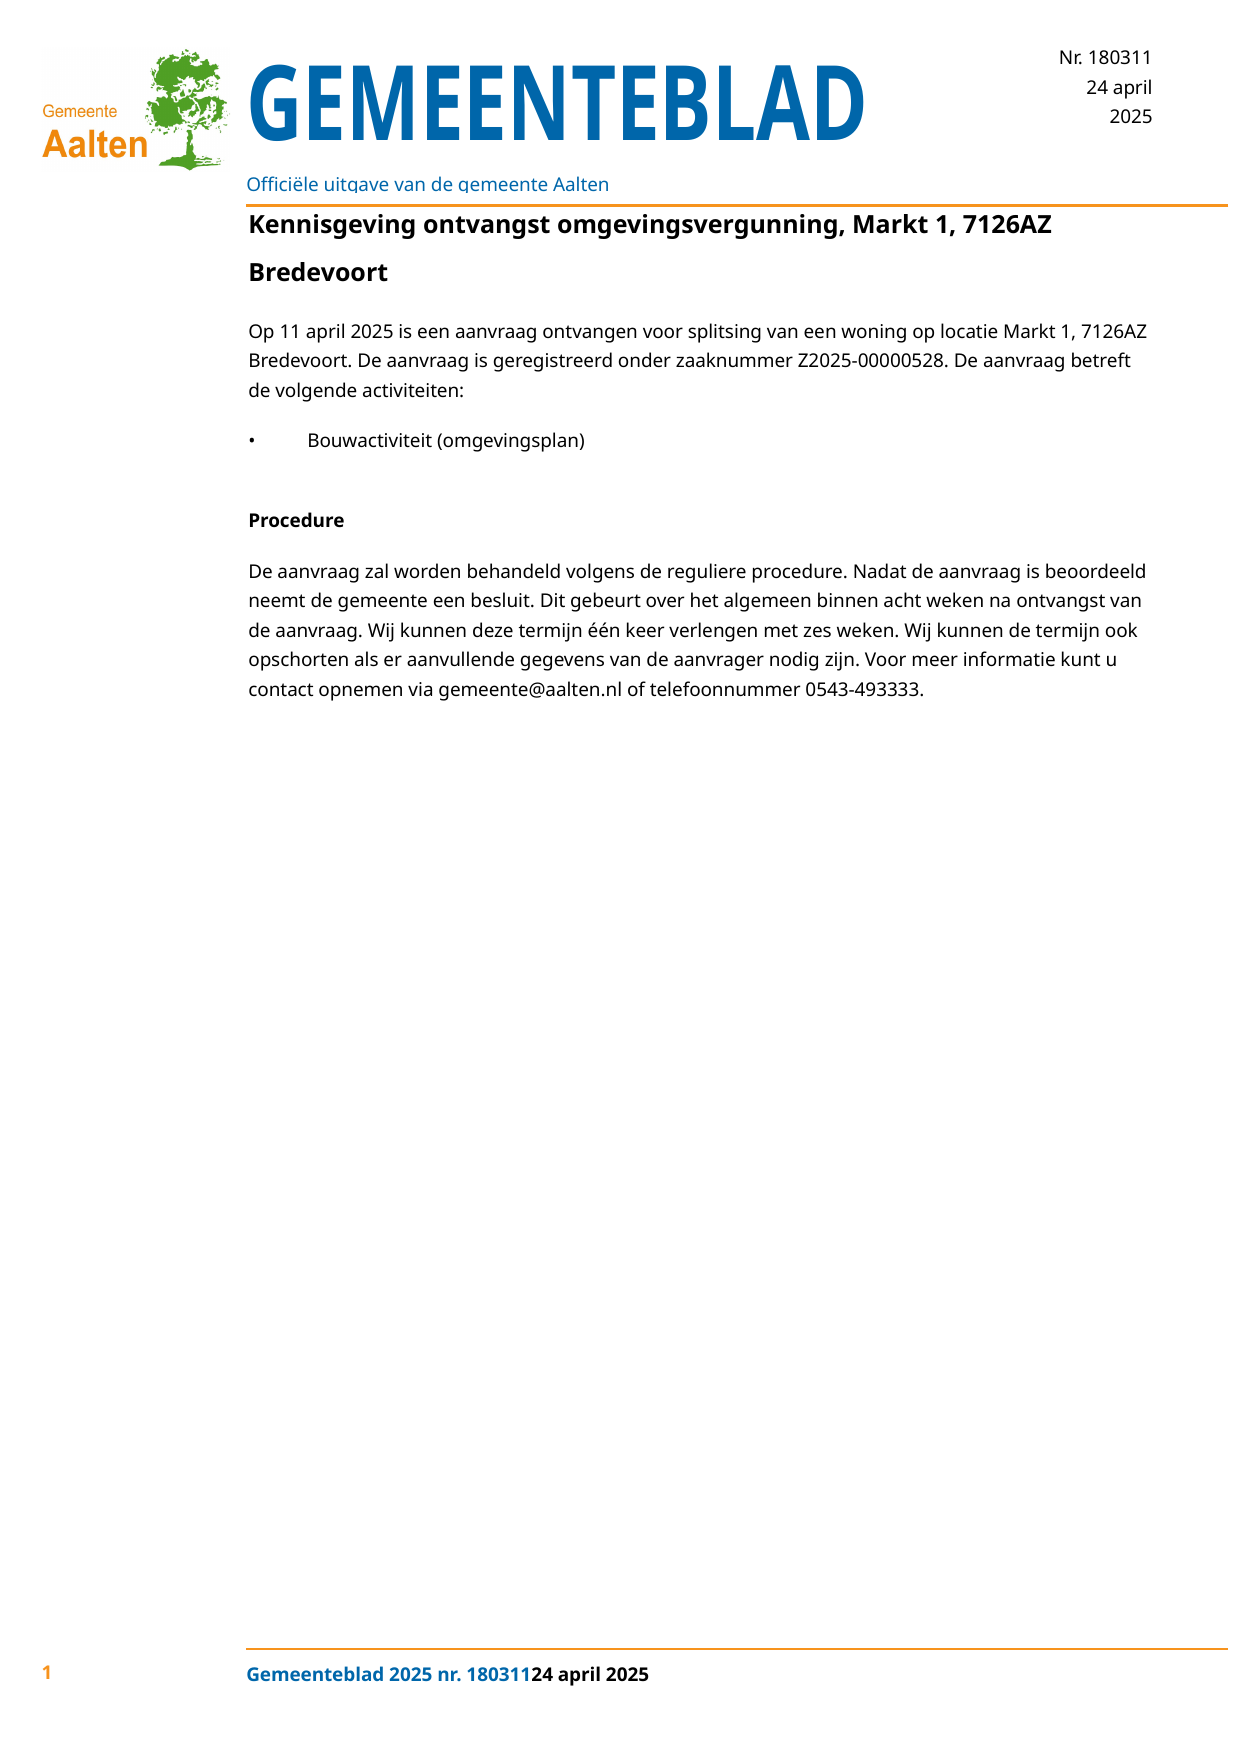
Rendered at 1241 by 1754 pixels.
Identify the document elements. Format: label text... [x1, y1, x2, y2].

list Bouwactiviteit (omgevingsplan) [248, 427, 1152, 453]
picture [41, 47, 231, 172]
text Kennisgeving ontvangst omgevingsvergunning, Markt 1, 7126AZ Bredevoort [248, 207, 1152, 288]
text Op 11 april 2025 is een aanvraag ontvangen voor splitsing van een woning op locatie Markt 1, 7126AZ Bredevoort. De aanvraag is geregistreerd onder zaaknummer Z2025-00000528. De aanvraag betreft de volgende activiteiten: [248, 318, 1152, 403]
text De aanvraag zal worden behandeld volgens de reguliere procedure. Nadat de aanvraag is beoordeeld neemt de gemeente een besluit. Dit gebeurt over het algemeen binnen acht weken na ontvangst van de aanvraag. Wij kunnen deze termijn één keer verlengen met zes weken. Wij kunnen de termijn ook opschorten als er aanvullende gegevens van de aanvrager nodig zijn. Voor meer informatie kunt u contact opnemen via gemeente@aalten.nl of telefoonnummer 0543-493333. [248, 558, 1152, 702]
text Procedure [248, 507, 1152, 533]
